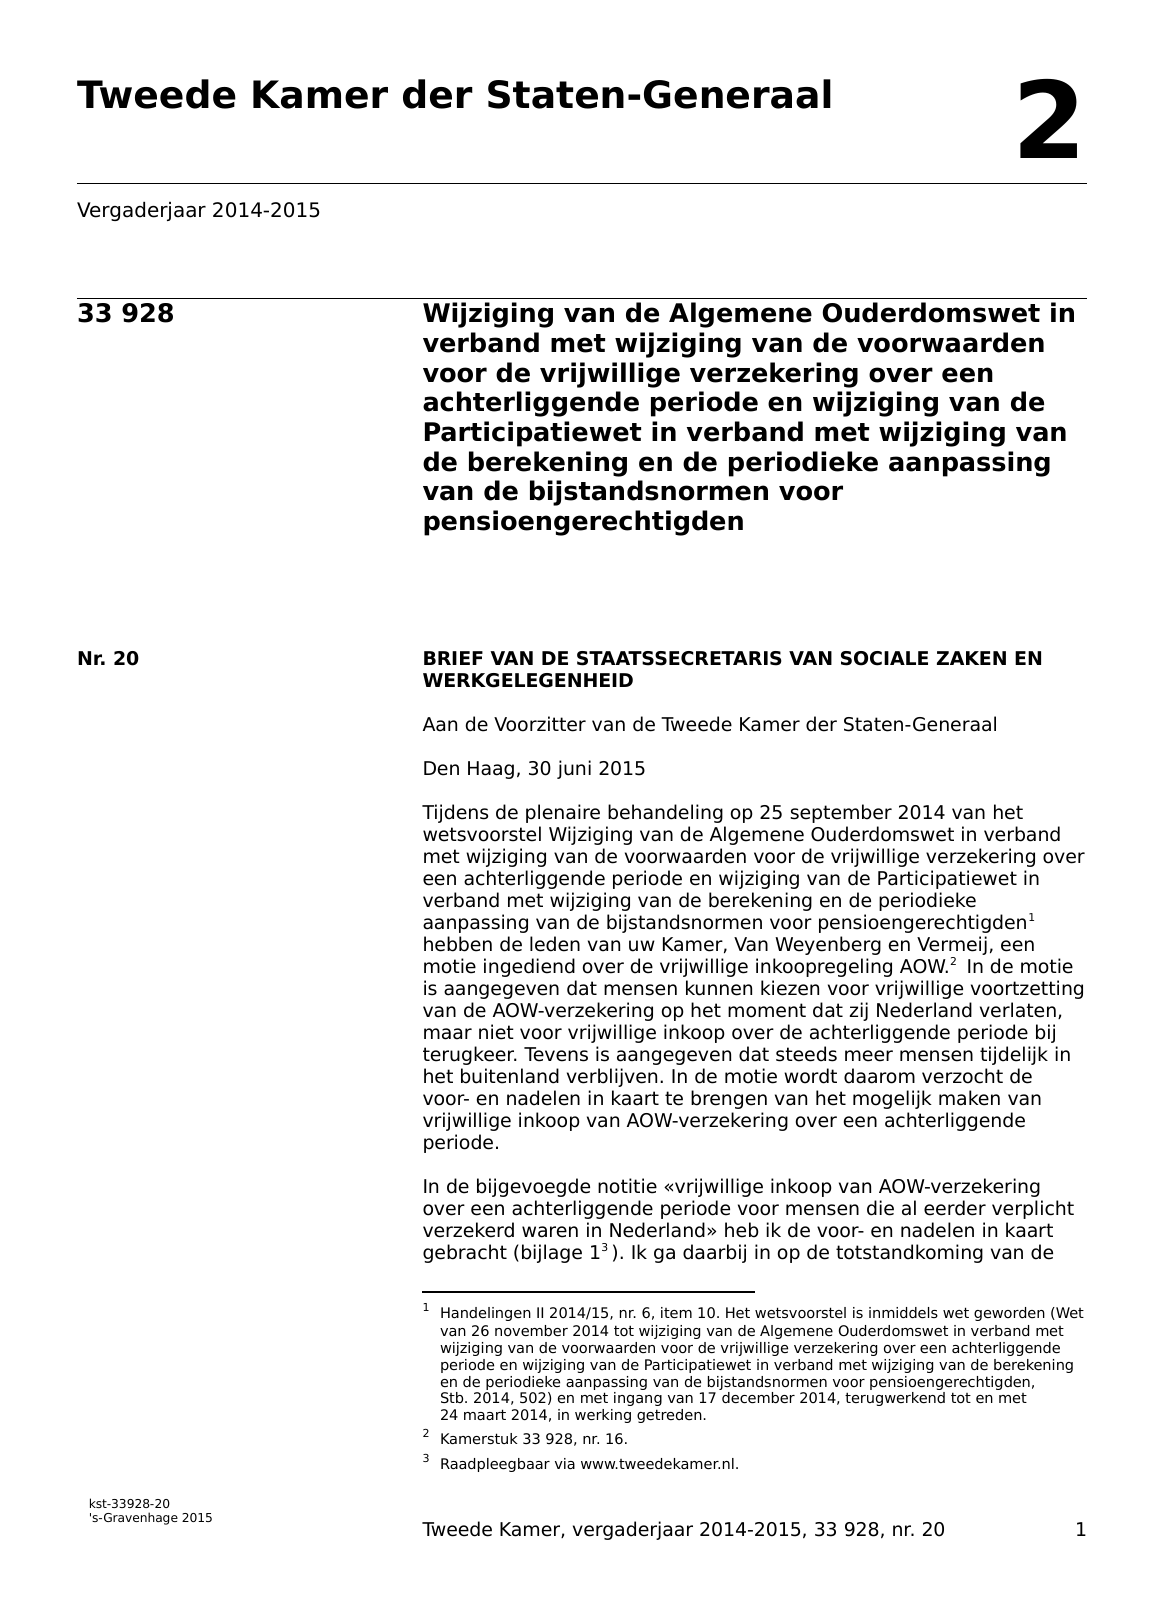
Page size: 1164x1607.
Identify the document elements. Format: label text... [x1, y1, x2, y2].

table_header Tweede Kamer der Staten-Generaal [77, 59, 886, 183]
text In de bijgevoegde notitie «vrijwillige inkoop van AOW-verzekering over een achterliggende periode voor mensen die al eerder verplicht verzekerd waren in Nederland» heb ik de voor- en nadelen in kaart gebracht (bijlage 1). Ik ga daarbij in op de totstandkoming van de [422, 1176, 1087, 1264]
text Aan de Voorzitter van de Tweede Kamer der Staten-Generaal [422, 714, 1087, 736]
text Tijdens de plenaire behandeling op 25 september 2014 van het wetsvoorstel Wijziging van de Algemene Ouderdomswet in verband met wijziging van de voorwaarden voor de vrijwillige verzekering over een achterliggende periode en wijziging van de Participatiewet in verband met wijziging van de berekening en de periodieke aanpassing van de bijstandsnormen voor pensioengerechtigden hebben de leden van uw Kamer, Van Weyenberg en Vermeij, een motie ingediend over de vrijwillige inkoopregeling AOW. In de motie is aangegeven dat mensen kunnen kiezen voor vrijwillige voortzetting van de AOW-verzekering op het moment dat zij Nederland verlaten, maar niet voor vrijwillige inkoop over de achterliggende periode bij terugkeer. Tevens is aangegeven dat steeds meer mensen tijdelijk in het buitenland verblijven. In de motie wordt daarom verzocht de voor- en nadelen in kaart te brengen van het mogelijk maken van vrijwillige inkoop van AOW-verzekering over een achterliggende periode. [422, 802, 1087, 1154]
text kst-33928-20 [88, 1497, 323, 1511]
text Den Haag, 30 juni 2015 [422, 758, 1087, 780]
table_header 2 [886, 59, 1087, 183]
text 's-Gravenhage 2015 [88, 1511, 323, 1525]
text Handelingen II 2014/15, nr. 6, item 10. Het wetsvoorstel is inmiddels wet geworden (Wet van 26 november 2014 tot wijziging van de Algemene Ouderdomswet in verband met wijziging van de voorwaarden voor de vrijwillige verzekering over een achterliggende periode en wijziging van de Participatiewet in verband met wijziging van de berekening en de periodieke aanpassing van de bijstandsnormen voor pensioengerechtigden, Stb. 2014, 502) en met ingang van 17 december 2014, terugwerkend tot en met 24 maart 2014, in werking getreden. [422, 1301, 1087, 1424]
text Raadpleegbaar via www.tweedekamer.nl. [422, 1452, 1087, 1474]
table_cell Vergaderjaar 2014-2015 [77, 184, 1087, 298]
text Kamerstuk 33 928, nr. 16. [422, 1427, 1087, 1449]
subtitle Nr. 20 BRIEF VAN DE STAATSSECRETARIS VAN SOCIALE ZAKEN EN WERKGELEGENHEID [77, 647, 1087, 691]
subtitle 33 928 Wijziging van de Algemene Ouderdomswet in verband met wijziging van de voorwaarden voor de vrijwillige verzekering over een achterliggende periode en wijziging van de Participatiewet in verband met wijziging van de berekening en de periodieke aanpassing van de bijstandsnormen voor pensioengerechtigden [77, 299, 1087, 536]
